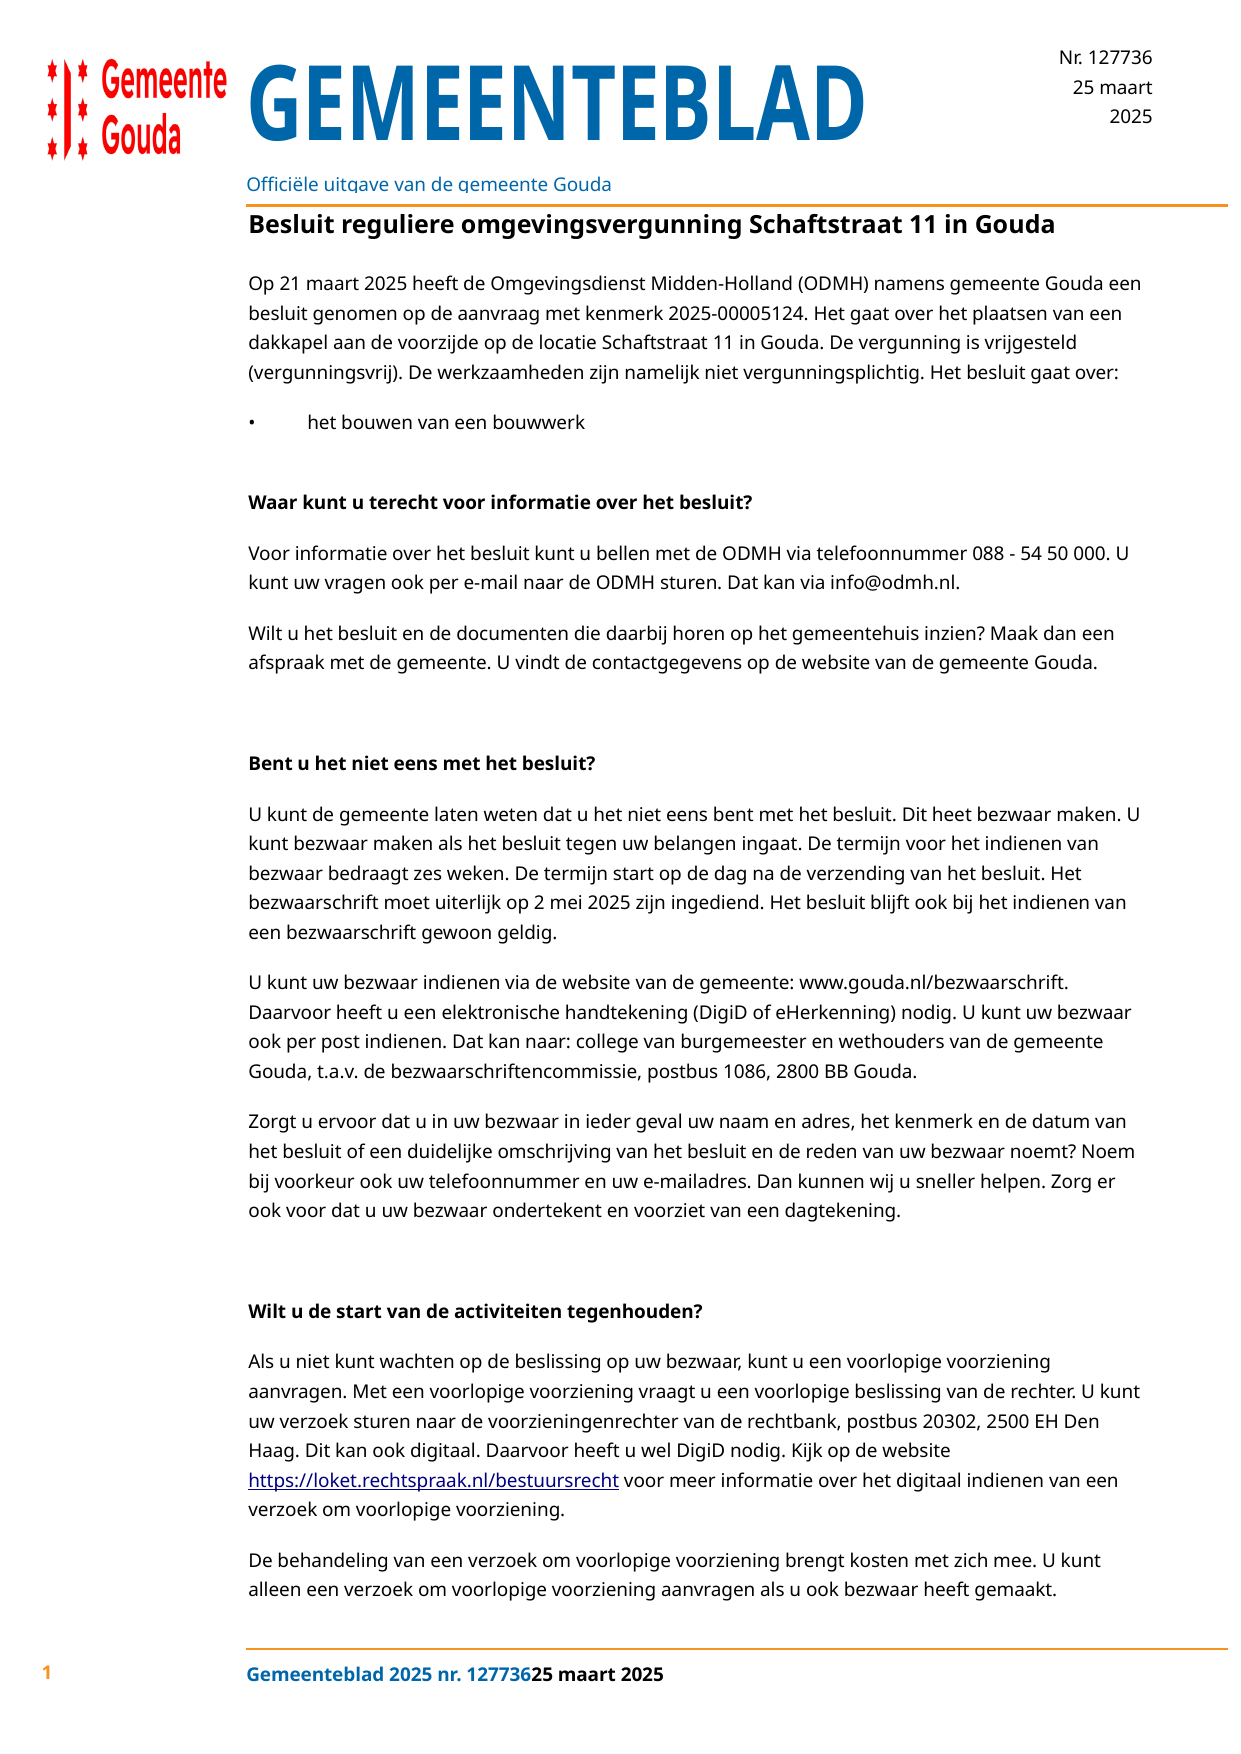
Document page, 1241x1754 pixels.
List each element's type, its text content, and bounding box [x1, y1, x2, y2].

text Besluit reguliere omgevingsvergunning Schaftstraat 11 in Gouda [248, 207, 1152, 241]
text De behandeling van een verzoek om voorlopige voorziening brengt kosten met zich mee. U kunt alleen een verzoek om voorlopige voorziening aanvragen als u ook bezwaar heeft gemaakt. [248, 1547, 1152, 1602]
list het bouwen van een bouwwerk [248, 409, 1152, 435]
text Wilt u het besluit en de documenten die daarbij horen op het gemeentehuis inzien? Maak dan een afspraak met de gemeente. U vindt de contactgegevens op de website van de gemeente Gouda. [248, 620, 1152, 675]
text Bent u het niet eens met het besluit? [248, 750, 1152, 776]
text Als u niet kunt wachten op de beslissing op uw bezwaar, kunt u een voorlopige voorziening aanvragen. Met een voorlopige voorziening vraagt u een voorlopige beslissing van de rechter. U kunt uw verzoek sturen naar de voorzieningenrechter van de rechtbank, postbus 20302, 2500 EH Den Haag. Dit kan ook digitaal. Daarvoor heeft u wel DigiD nodig. Kijk op de website https://loket.rechtspraak.nl/bestuursrecht voor meer informatie over het digitaal indienen van een verzoek om voorlopige voorziening. [248, 1349, 1152, 1522]
text Op 21 maart 2025 heeft de Omgevingsdienst Midden-Holland (ODMH) namens gemeente Gouda een besluit genomen op de aanvraag met kenmerk 2025-00005124. Het gaat over het plaatsen van een dakkapel aan de voorzijde op de locatie Schaftstraat 11 in Gouda. De vergunning is vrijgesteld (vergunningsvrij). De werkzaamheden zijn namelijk niet vergunningsplichtig. Het besluit gaat over: [248, 270, 1152, 385]
text Waar kunt u terecht voor informatie over het besluit? [248, 489, 1152, 515]
text Zorgt u ervoor dat u in uw bezwaar in ieder geval uw naam en adres, het kenmerk en de datum van het besluit of een duidelijke omschrijving van het besluit en de reden van uw bezwaar noemt? Noem bij voorkeur ook uw telefoonnummer en uw e-mailadres. Dan kunnen wij u sneller helpen. Zorg er ook voor dat u uw bezwaar ondertekent en voorziet van een dagtekening. [248, 1109, 1152, 1223]
text Voor informatie over het besluit kunt u bellen met de ODMH via telefoonnummer 088 - 54 50 000. U kunt uw vragen ook per e-mail naar de ODMH sturen. Dat kan via info@odmh.nl. [248, 540, 1152, 595]
text Wilt u de start van de activiteiten tegenhouden? [248, 1298, 1152, 1324]
picture [41, 47, 231, 172]
text U kunt de gemeente laten weten dat u het niet eens bent met het besluit. Dit heet bezwaar maken. U kunt bezwaar maken als het besluit tegen uw belangen ingaat. De termijn voor het indienen van bezwaar bedraagt zes weken. De termijn start op de dag na de verzending van het besluit. Het bezwaarschrift moet uiterlijk op 2 mei 2025 zijn ingediend. Het besluit blijft ook bij het indienen van een bezwaarschrift gewoon geldig. [248, 801, 1152, 945]
text U kunt uw bezwaar indienen via de website van de gemeente: www.gouda.nl/bezwaarschrift. Daarvoor heeft u een elektronische handtekening (DigiD of eHerkenning) nodig. U kunt uw bezwaar ook per post indienen. Dat kan naar: college van burgemeester en wethouders van de gemeente Gouda, t.a.v. de bezwaarschriftencommissie, postbus 1086, 2800 BB Gouda. [248, 969, 1152, 1084]
